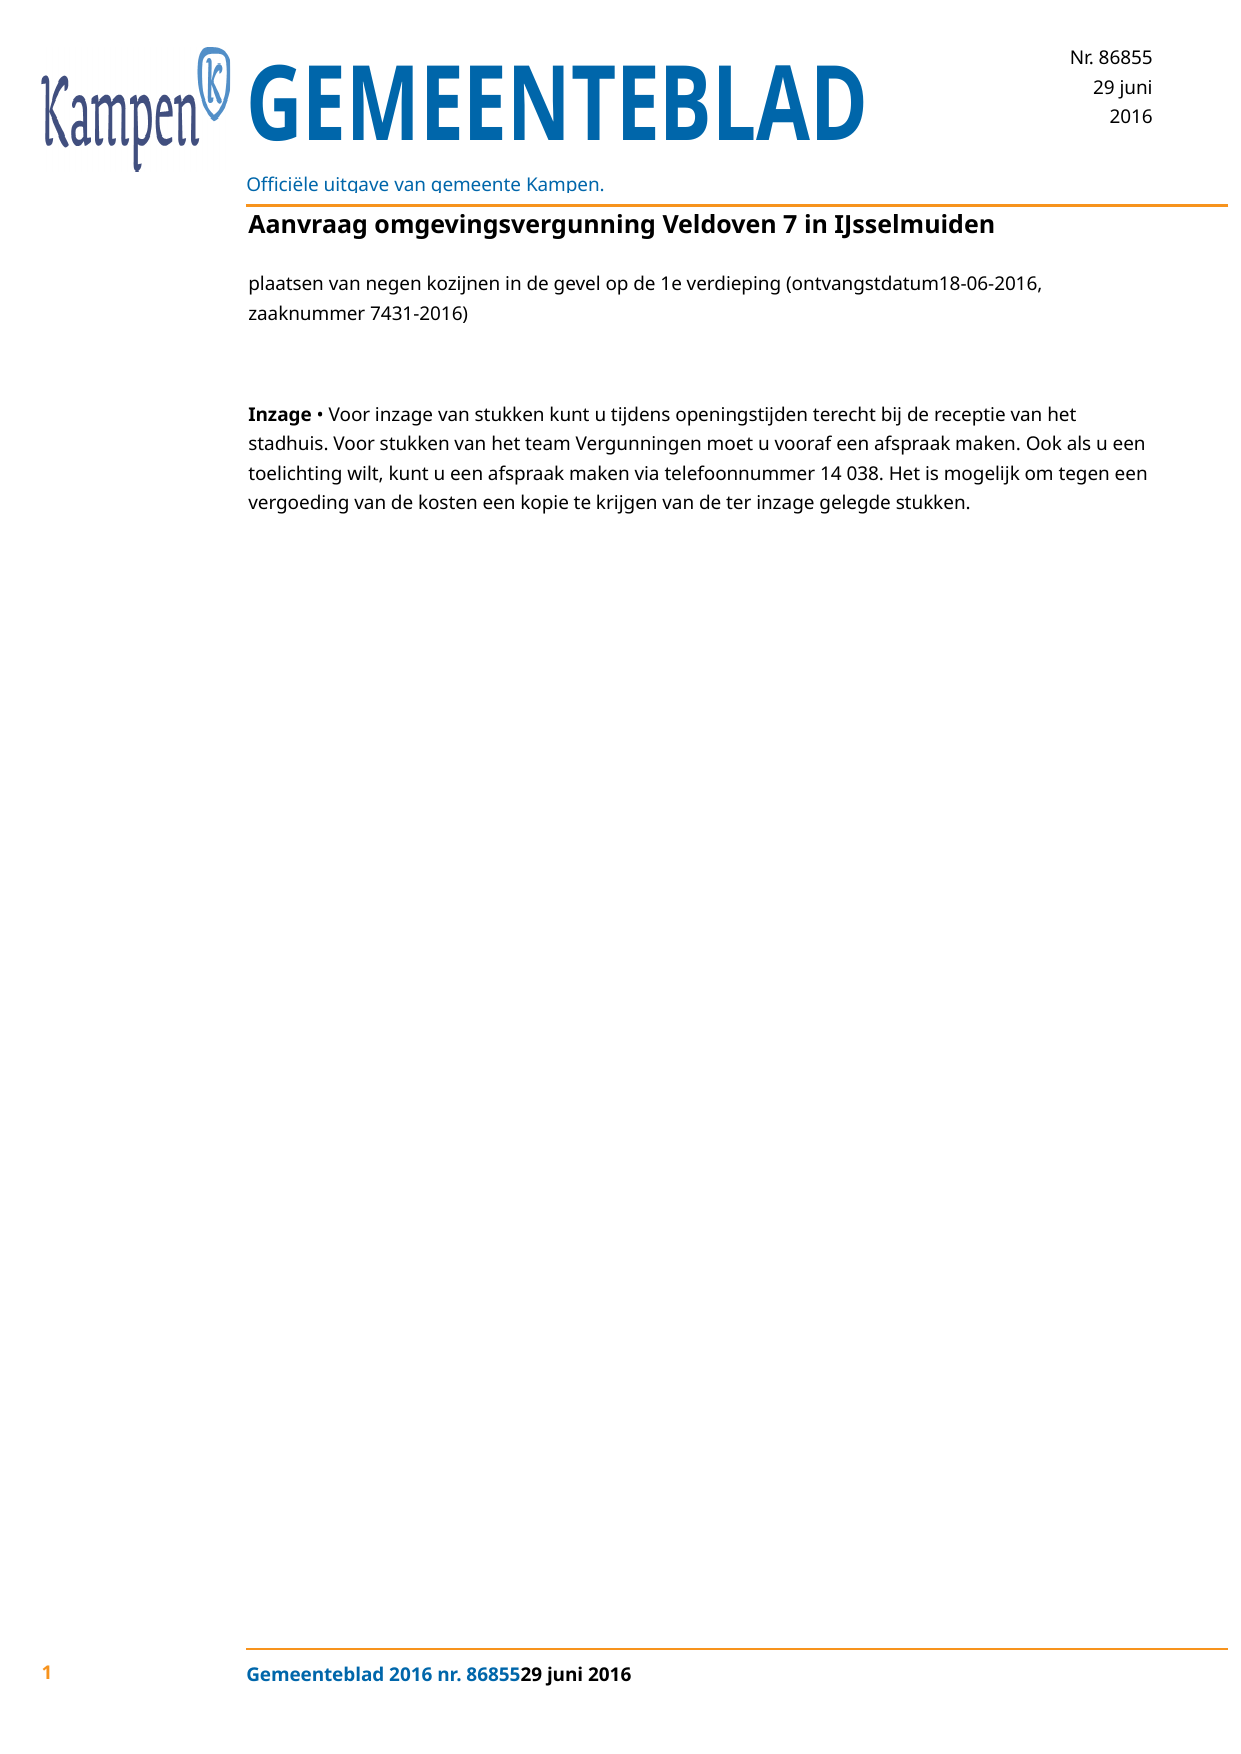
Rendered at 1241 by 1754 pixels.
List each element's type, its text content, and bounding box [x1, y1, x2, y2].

text plaatsen van negen kozijnen in de gevel op de 1e verdieping (ontvangstdatum18-06-2016, zaaknummer 7431-2016) [248, 270, 1152, 326]
text Inzage • Voor inzage van stukken kunt u tijdens openingstijden terecht bij de receptie van het stadhuis. Voor stukken van het team Vergunningen moet u vooraf een afspraak maken. Ook als u een toelichting wilt, kunt u een afspraak maken via telefoonnummer 14 038. Het is mogelijk om tegen een vergoeding van de kosten een kopie te krijgen van de ter inzage gelegde stukken. [248, 401, 1152, 515]
picture [41, 47, 231, 172]
text Aanvraag omgevingsvergunning Veldoven 7 in IJsselmuiden [248, 207, 1152, 241]
